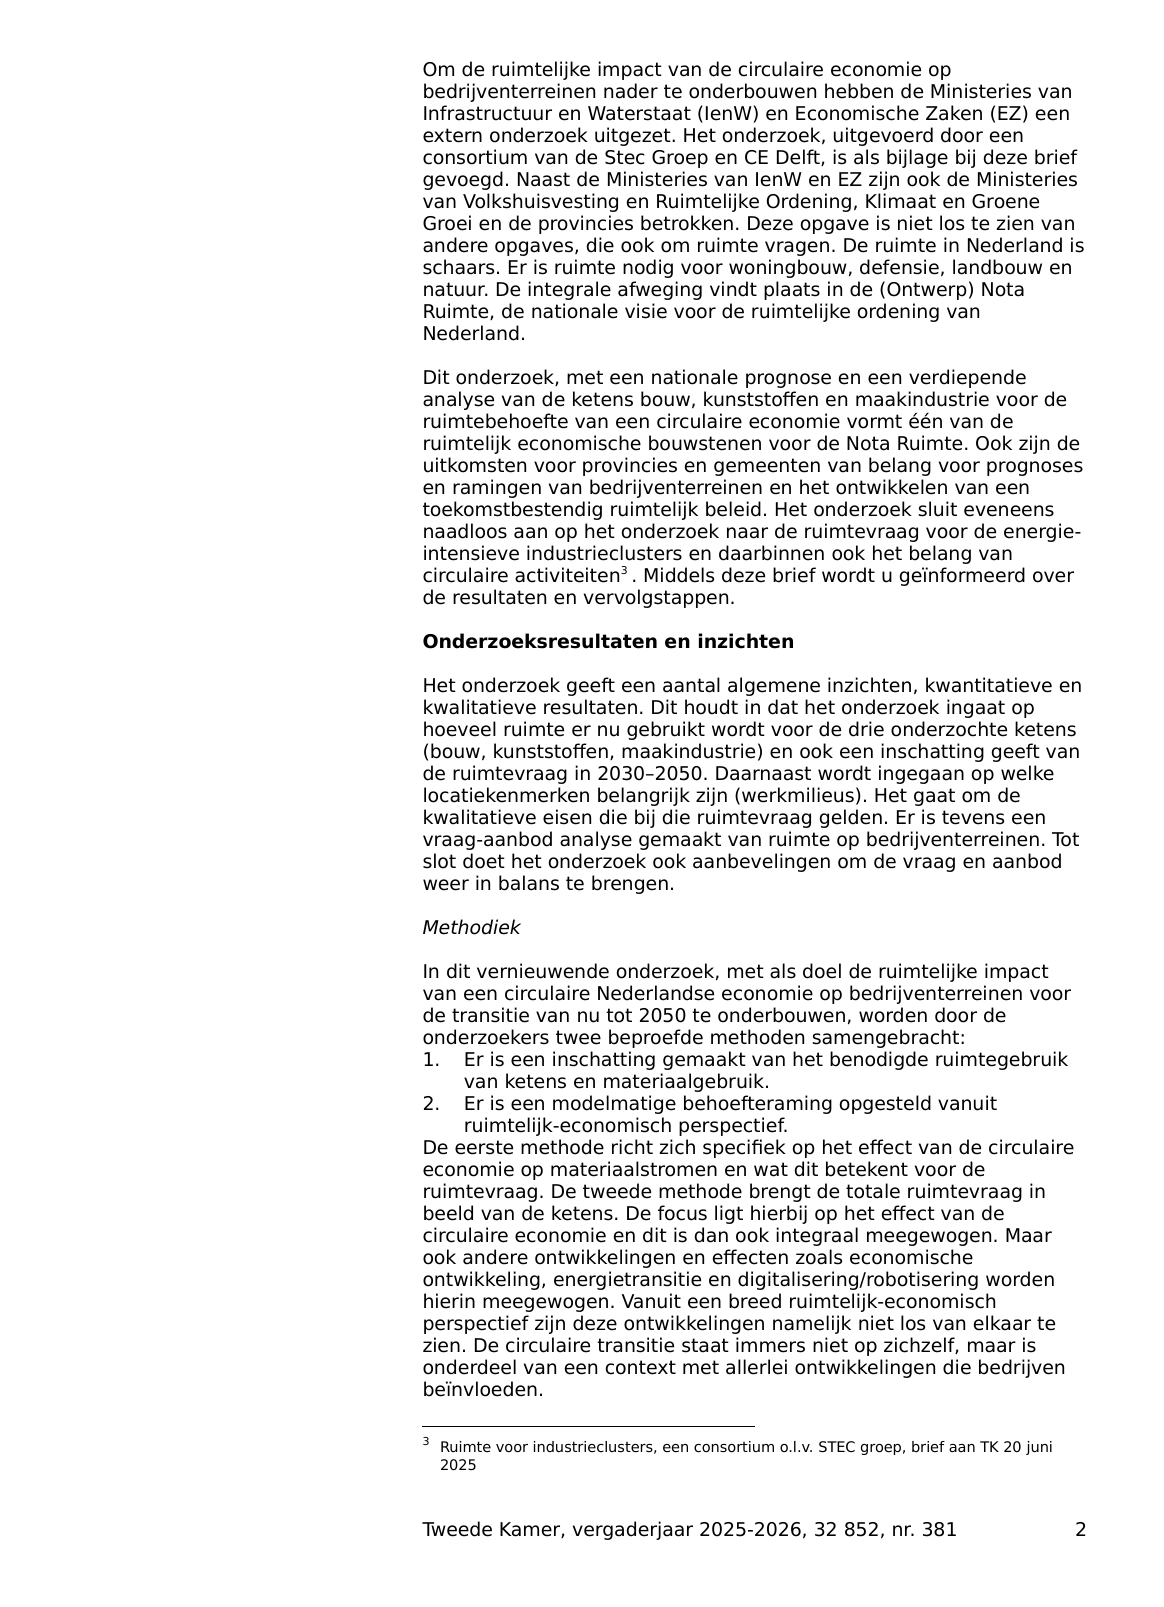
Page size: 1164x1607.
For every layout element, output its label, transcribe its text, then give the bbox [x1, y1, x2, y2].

subtitle Onderzoeksresultaten en inzichten [422, 631, 1087, 653]
text De eerste methode richt zich specifiek op het effect van de circulaire economie op materiaalstromen en wat dit betekent voor de ruimtevraag. De tweede methode brengt de totale ruimtevraag in beeld van de ketens. De focus ligt hierbij op het effect van de circulaire economie en dit is dan ook integraal meegewogen. Maar ook andere ontwikkelingen en effecten zoals economische ontwikkeling, energietransitie en digitalisering/robotisering worden hierin meegewogen. Vanuit een breed ruimtelijk-economisch perspectief zijn deze ontwikkelingen namelijk niet los van elkaar te zien. De circulaire transitie staat immers niet op zichzelf, maar is onderdeel van een context met allerlei ontwikkelingen die bedrijven beïnvloeden. [422, 1137, 1087, 1401]
text Om de ruimtelijke impact van de circulaire economie op bedrijventerreinen nader te onderbouwen hebben de Ministeries van Infrastructuur en Waterstaat (IenW) en Economische Zaken (EZ) een extern onderzoek uitgezet. Het onderzoek, uitgevoerd door een consortium van de Stec Groep en CE Delft, is als bijlage bij deze brief gevoegd. Naast de Ministeries van IenW en EZ zijn ook de Ministeries van Volkshuisvesting en Ruimtelijke Ordening, Klimaat en Groene Groei en de provincies betrokken. Deze opgave is niet los te zien van andere opgaves, die ook om ruimte vragen. De ruimte in Nederland is schaars. Er is ruimte nodig voor woningbouw, defensie, landbouw en natuur. De integrale afweging vindt plaats in de (Ontwerp) Nota Ruimte, de nationale visie voor de ruimtelijke ordening van Nederland. [422, 59, 1087, 345]
text Het onderzoek geeft een aantal algemene inzichten, kwantitatieve en kwalitatieve resultaten. Dit houdt in dat het onderzoek ingaat op hoeveel ruimte er nu gebruikt wordt voor de drie onderzochte ketens (bouw, kunststoffen, maakindustrie) en ook een inschatting geeft van de ruimtevraag in 2030–2050. Daarnaast wordt ingegaan op welke locatiekenmerken belangrijk zijn (werkmilieus). Het gaat om de kwalitatieve eisen die bij die ruimtevraag gelden. Er is tevens een vraag-aanbod analyse gemaakt van ruimte op bedrijventerreinen. Tot slot doet het onderzoek ook aanbevelingen om de vraag en aanbod weer in balans te brengen. [422, 675, 1087, 895]
text 1. Er is een inschatting gemaakt van het benodigde ruimtegebruik van ketens en materiaalgebruik. [422, 1049, 1087, 1093]
text 2. Er is een modelmatige behoefteraming opgesteld vanuit ruimtelijk-economisch perspectief. [422, 1093, 1087, 1137]
text In dit vernieuwende onderzoek, met als doel de ruimtelijke impact van een circulaire Nederlandse economie op bedrijventerreinen voor de transitie van nu tot 2050 te onderbouwen, worden door de onderzoekers twee beproefde methoden samengebracht: [422, 961, 1087, 1049]
text Ruimte voor industrieclusters, een consortium o.l.v. STEC groep, brief aan TK 20 juni 2025 [422, 1435, 1087, 1474]
subtitle Methodiek [422, 917, 1087, 939]
text Dit onderzoek, met een nationale prognose en een verdiepende analyse van de ketens bouw, kunststoffen en maakindustrie voor de ruimtebehoefte van een circulaire economie vormt één van de ruimtelijk economische bouwstenen voor de Nota Ruimte. Ook zijn de uitkomsten voor provincies en gemeenten van belang voor prognoses en ramingen van bedrijventerreinen en het ontwikkelen van een toekomstbestendig ruimtelijk beleid. Het onderzoek sluit eveneens naadloos aan op het onderzoek naar de ruimtevraag voor de energie-intensieve industrieclusters en daarbinnen ook het belang van circulaire activiteiten. Middels deze brief wordt u geïnformeerd over de resultaten en vervolgstappen. [422, 367, 1087, 609]
